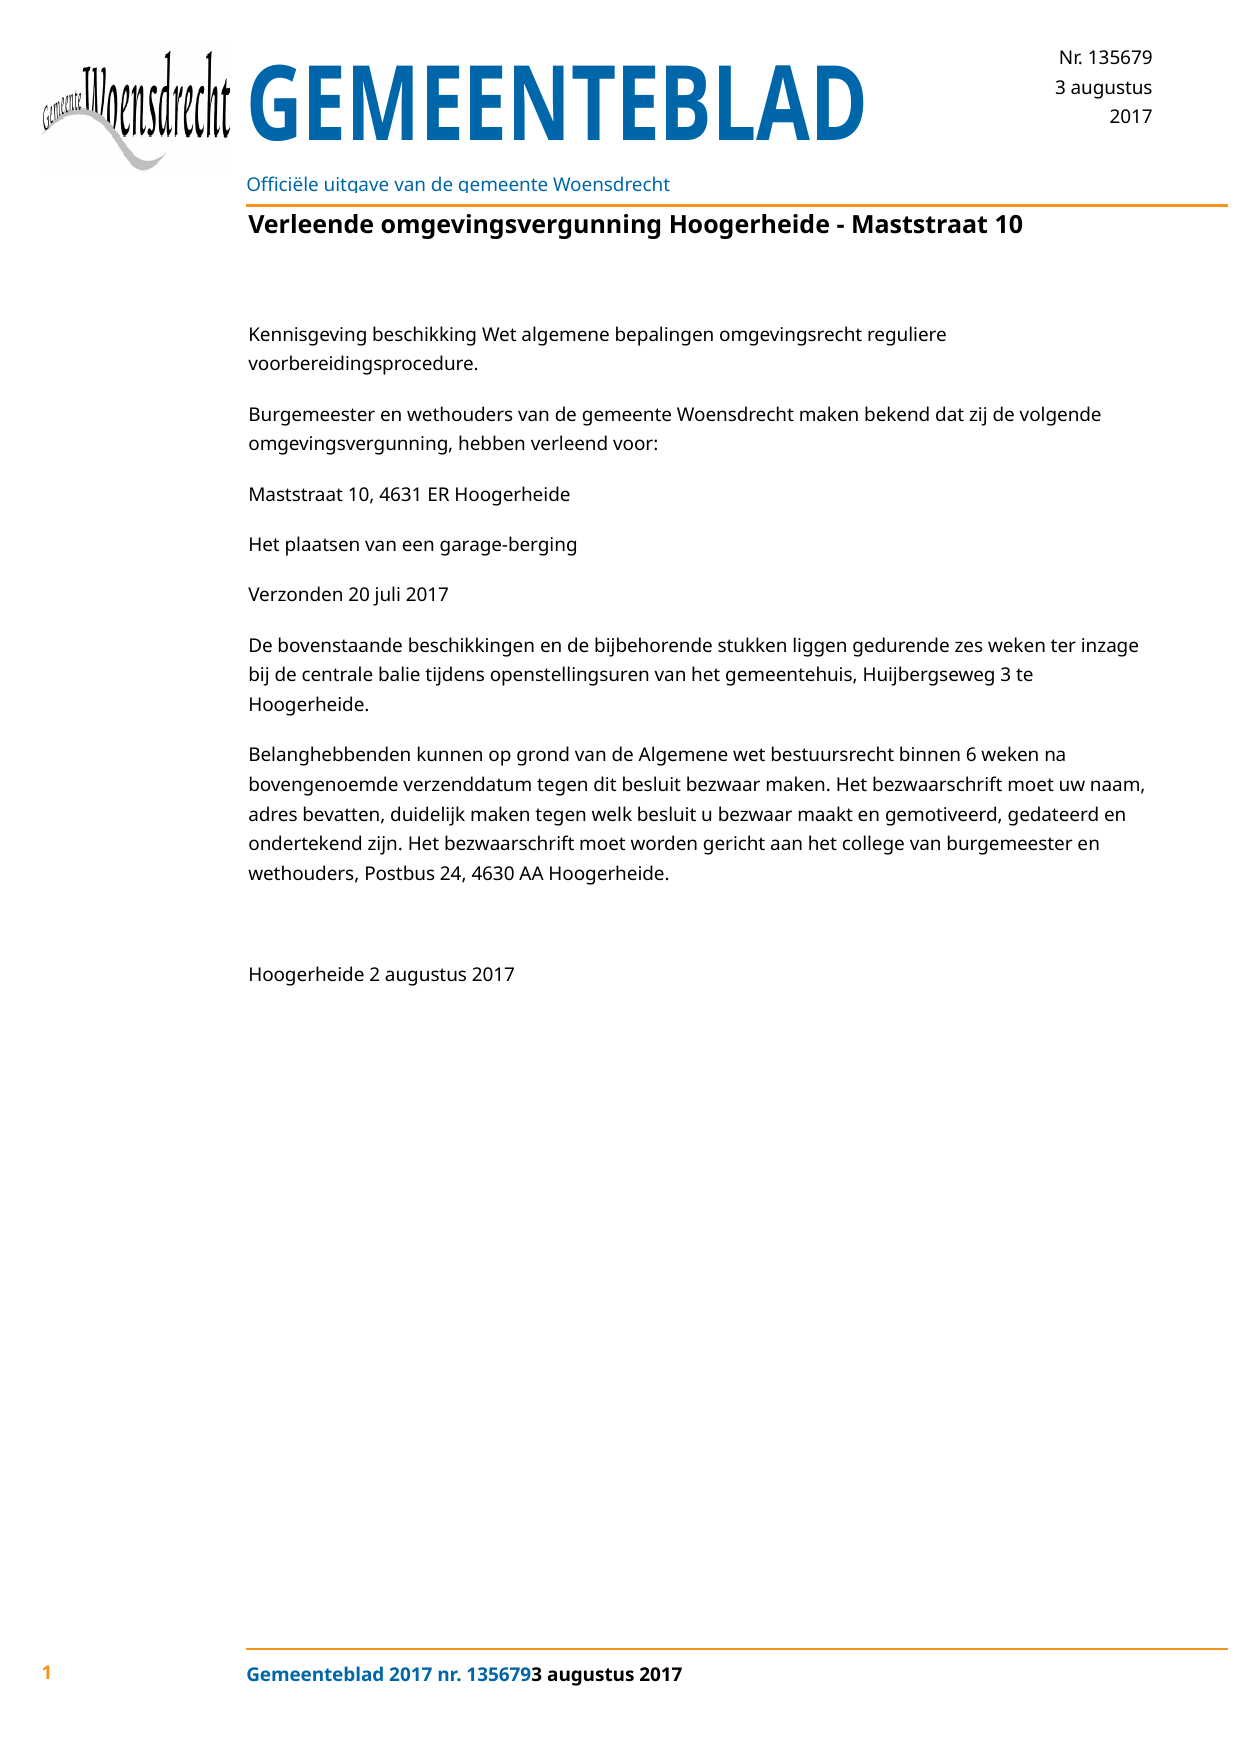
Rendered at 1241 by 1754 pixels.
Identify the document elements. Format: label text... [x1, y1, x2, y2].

text Kennisgeving beschikking Wet algemene bepalingen omgevingsrecht reguliere voorbereidingsprocedure. [248, 321, 1152, 376]
text Maststraat 10, 4631 ER Hoogerheide [248, 481, 1152, 506]
text Burgemeester en wethouders van de gemeente Woensdrecht maken bekend dat zij de volgende omgevingsvergunning, hebben verleend voor: [248, 401, 1152, 456]
text Belanghebbenden kunnen op grond van de Algemene wet bestuursrecht binnen 6 weken na bovengenoemde verzenddatum tegen dit besluit bezwaar maken. Het bezwaarschrift moet uw naam, adres bevatten, duidelijk maken tegen welk besluit u bezwaar maakt en gemotiveerd, gedateerd en ondertekend zijn. Het bezwaarschrift moet worden gericht aan het college van burgemeester en wethouders, Postbus 24, 4630 AA Hoogerheide. [248, 742, 1152, 886]
text Het plaatsen van een garage-berging [248, 531, 1152, 557]
text Hoogerheide 2 augustus 2017 [248, 961, 1152, 986]
text De bovenstaande beschikkingen en de bijbehorende stukken liggen gedurende zes weken ter inzage bij de centrale balie tijdens openstellingsuren van het gemeentehuis, Huijbergseweg 3 te Hoogerheide. [248, 632, 1152, 717]
picture [41, 47, 231, 172]
text Verleende omgevingsvergunning Hoogerheide - Maststraat 10 [248, 207, 1152, 241]
text Verzonden 20 juli 2017 [248, 582, 1152, 607]
